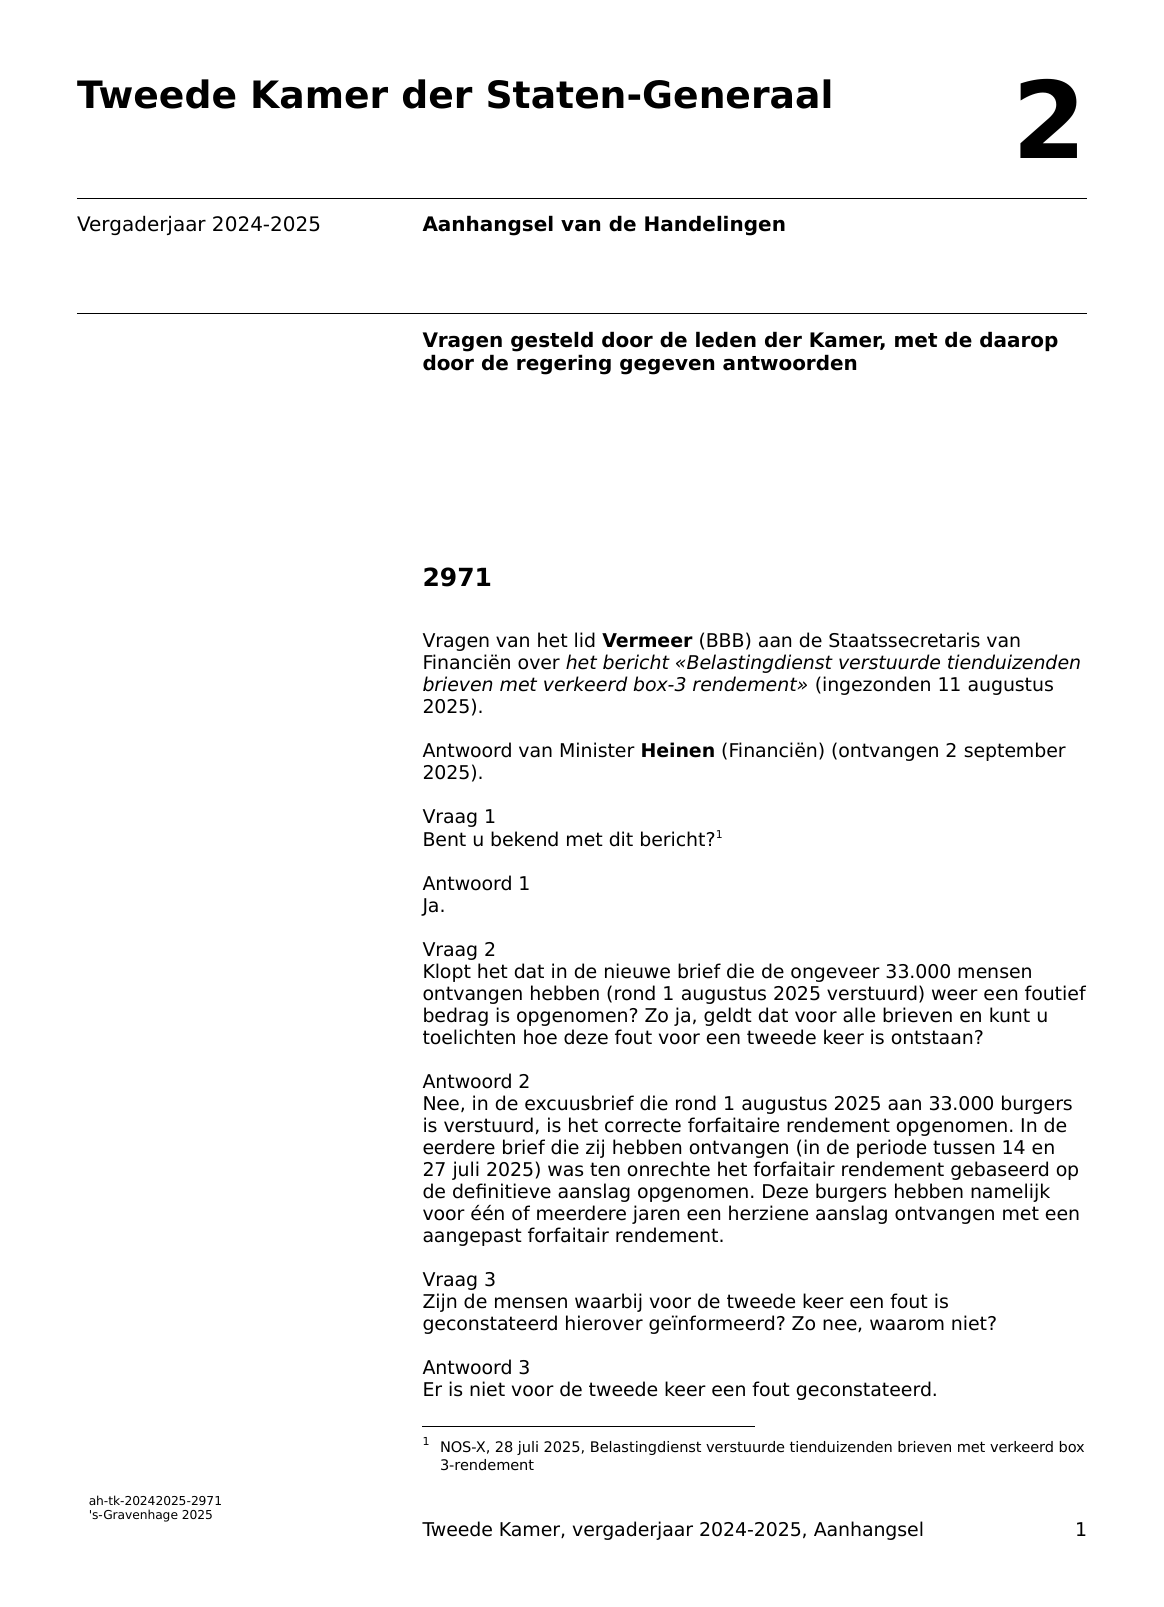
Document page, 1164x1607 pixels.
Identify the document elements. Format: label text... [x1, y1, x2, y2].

text Zijn de mensen waarbij voor de tweede keer een fout is geconstateerd hierover geïnformeerd? Zo nee, waarom niet? [422, 1291, 1087, 1335]
text Vragen van het lid Vermeer (BBB) aan de Staatssecretaris van Financiën over het bericht «Belastingdienst verstuurde tienduizenden brieven met verkeerd box-3 rendement» (ingezonden 11 augustus 2025). [422, 630, 1087, 718]
text ah-tk-20242025-2971 [88, 1494, 323, 1508]
text Ja. [422, 894, 1087, 917]
table_header Tweede Kamer der Staten-Generaal [77, 59, 886, 198]
table_cell [77, 314, 422, 375]
text Antwoord 1 [422, 873, 1087, 894]
table_cell Aanhangsel van de Handelingen [422, 199, 1087, 313]
text Vraag 2 [422, 939, 1087, 961]
table_header 2 [886, 59, 1087, 198]
text Klopt het dat in de nieuwe brief die de ongeveer 33.000 mensen ontvangen hebben (rond 1 augustus 2025 verstuurd) weer een foutief bedrag is opgenomen? Zo ja, geldt dat voor alle brieven en kunt u toelichten hoe deze fout voor een tweede keer is ontstaan? [422, 961, 1087, 1049]
table_cell Vergaderjaar 2024-2025 [77, 199, 422, 313]
text Bent u bekend met dit bericht? [422, 828, 1087, 850]
text Vraag 1 [422, 806, 1087, 828]
text Er is niet voor de tweede keer een fout geconstateerd. [422, 1379, 1087, 1401]
text Nee, in de excuusbrief die rond 1 augustus 2025 aan 33.000 burgers is verstuurd, is het correcte forfaitaire rendement opgenomen. In de eerdere brief die zij hebben ontvangen (in de periode tussen 14 en 27 juli 2025) was ten onrechte het forfaitair rendement gebaseerd op de definitieve aanslag opgenomen. Deze burgers hebben namelijk voor één of meerdere jaren een herziene aanslag ontvangen met een aangepast forfaitair rendement. [422, 1093, 1087, 1247]
text Antwoord van Minister Heinen (Financiën) (ontvangen 2 september 2025). [422, 740, 1087, 784]
table_cell Vragen gesteld door de leden der Kamer, met de daarop door de regering gegeven antwoorden [422, 314, 1087, 375]
text Vraag 3 [422, 1269, 1087, 1291]
text 2971 [422, 563, 1087, 592]
text Antwoord 2 [422, 1071, 1087, 1093]
text NOS-X, 28 juli 2025, Belastingdienst verstuurde tienduizenden brieven met verkeerd box 3-rendement [422, 1435, 1087, 1474]
text 's-Gravenhage 2025 [88, 1508, 323, 1522]
text Antwoord 3 [422, 1357, 1087, 1379]
